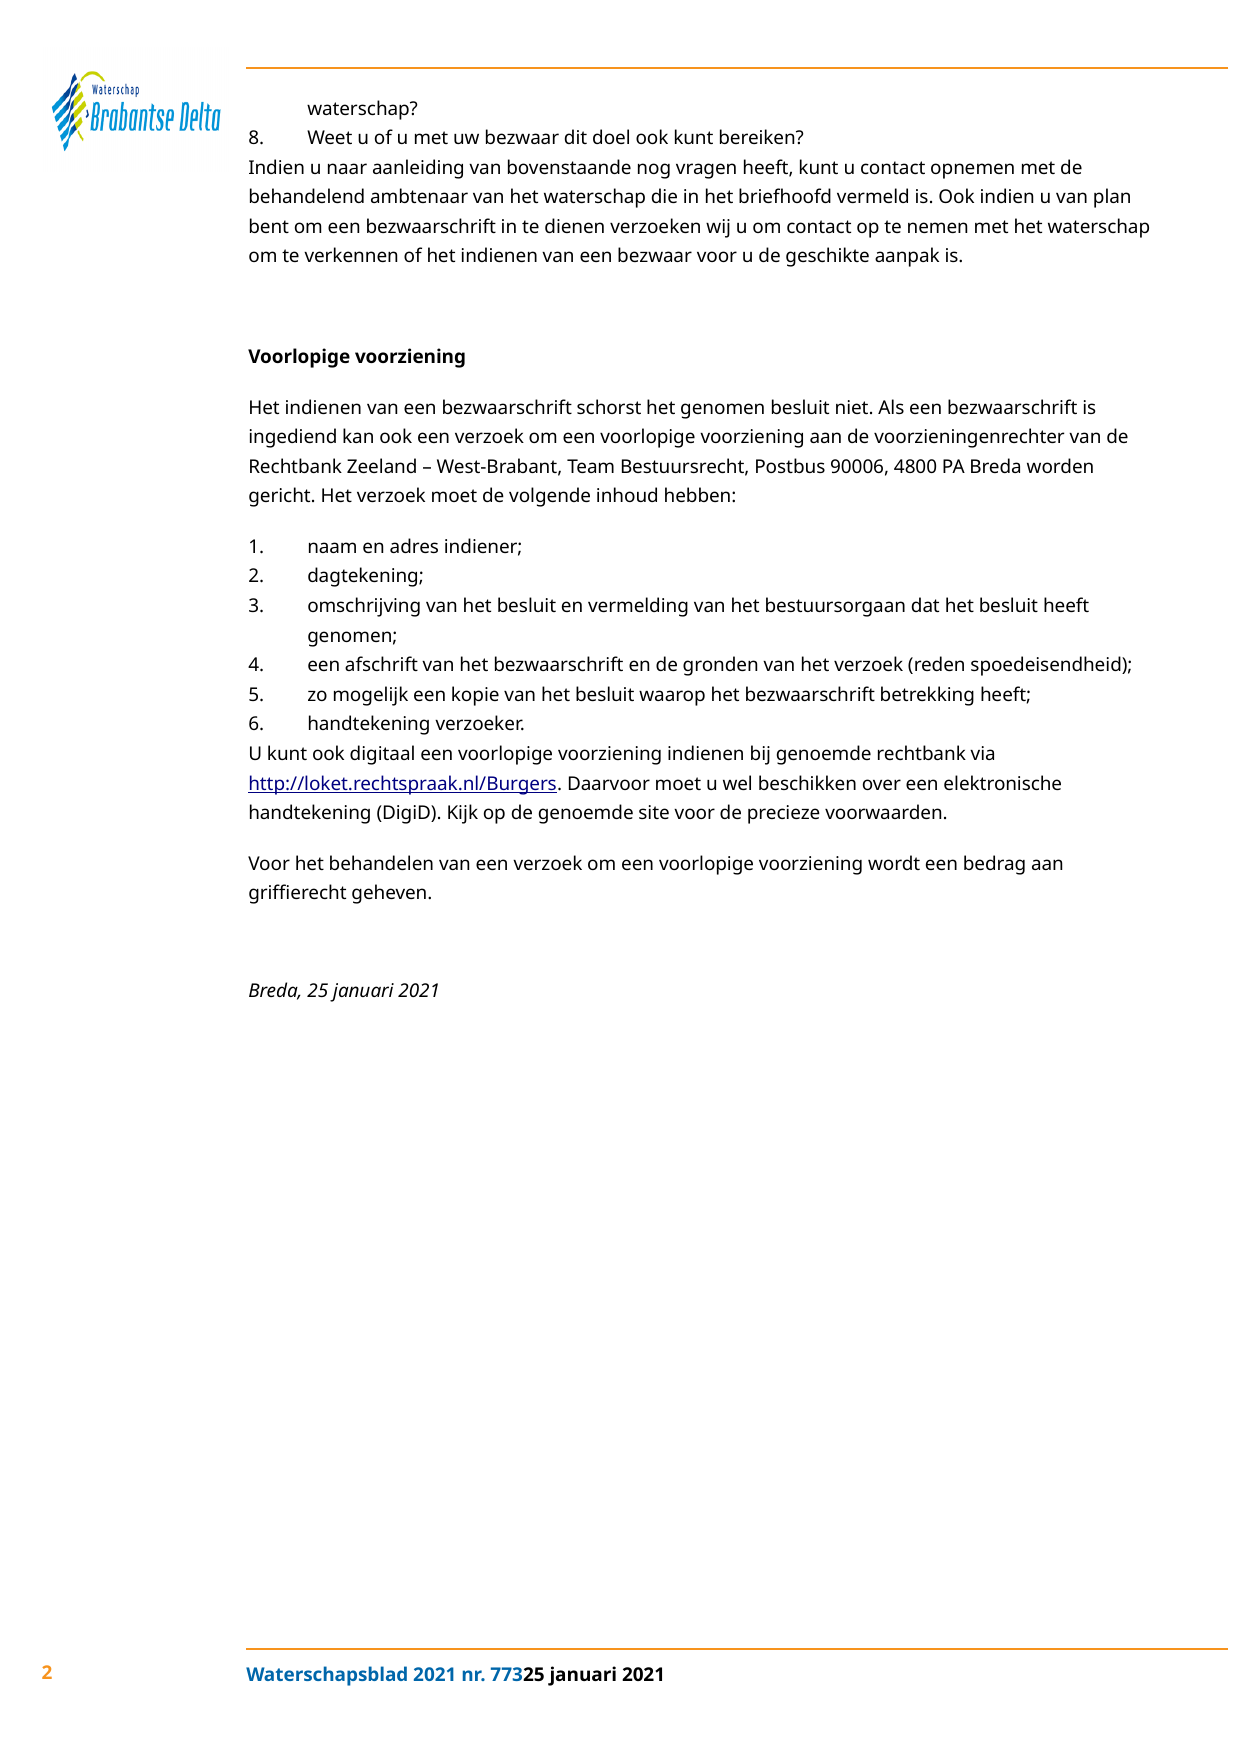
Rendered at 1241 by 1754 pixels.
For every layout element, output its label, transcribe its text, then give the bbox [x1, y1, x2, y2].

text Voor het behandelen van een verzoek om een voorlopige voorziening wordt een bedrag aan griffierecht geheven. [248, 850, 1152, 905]
list een afschrift van het bezwaarschrift en de gronden van het verzoek (reden spoedeisendheid); [248, 651, 1152, 677]
picture [41, 47, 231, 172]
list dagtekening; [248, 563, 1152, 588]
text U kunt ook digitaal een voorlopige voorziening indienen bij genoemde rechtbank via http://loket.rechtspraak.nl/Burgers. Daarvoor moet u wel beschikken over een elektronische handtekening (DigiD). Kijk op de genoemde site voor de precieze voorwaarden. [248, 740, 1152, 825]
text Indien u naar aanleiding van bovenstaande nog vragen heeft, kunt u contact opnemen met de behandelend ambtenaar van het waterschap die in het briefhoofd vermeld is. Ook indien u van plan bent om een bezwaarschrift in te dienen verzoeken wij u om contact op te nemen met het waterschap om te verkennen of het indienen van een bezwaar voor u de geschikte aanpak is. [248, 154, 1152, 268]
list omschrijving van het besluit en vermelding van het bestuursorgaan dat het besluit heeft genomen; [248, 592, 1152, 648]
list naam en adres indiener; [248, 533, 1152, 559]
list waterschap? [248, 95, 1152, 121]
list zo mogelijk een kopie van het besluit waarop het bezwaarschrift betrekking heeft; [248, 681, 1152, 707]
text Het indienen van een bezwaarschrift schorst het genomen besluit niet. Als een bezwaarschrift is ingediend kan ook een verzoek om een voorlopige voorziening aan de voorzieningenrechter van de Rechtbank Zeeland – West-Brabant, Team Bestuursrecht, Postbus 90006, 4800 PA Breda worden gericht. Het verzoek moet de volgende inhoud hebben: [248, 394, 1152, 508]
text Breda, 25 januari 2021 [248, 978, 1152, 1003]
list Weet u of u met uw bezwaar dit doel ook kunt bereiken? [248, 124, 1152, 150]
text Voorlopige voorziening [248, 343, 1152, 369]
list handtekening verzoeker. [248, 711, 1152, 736]
